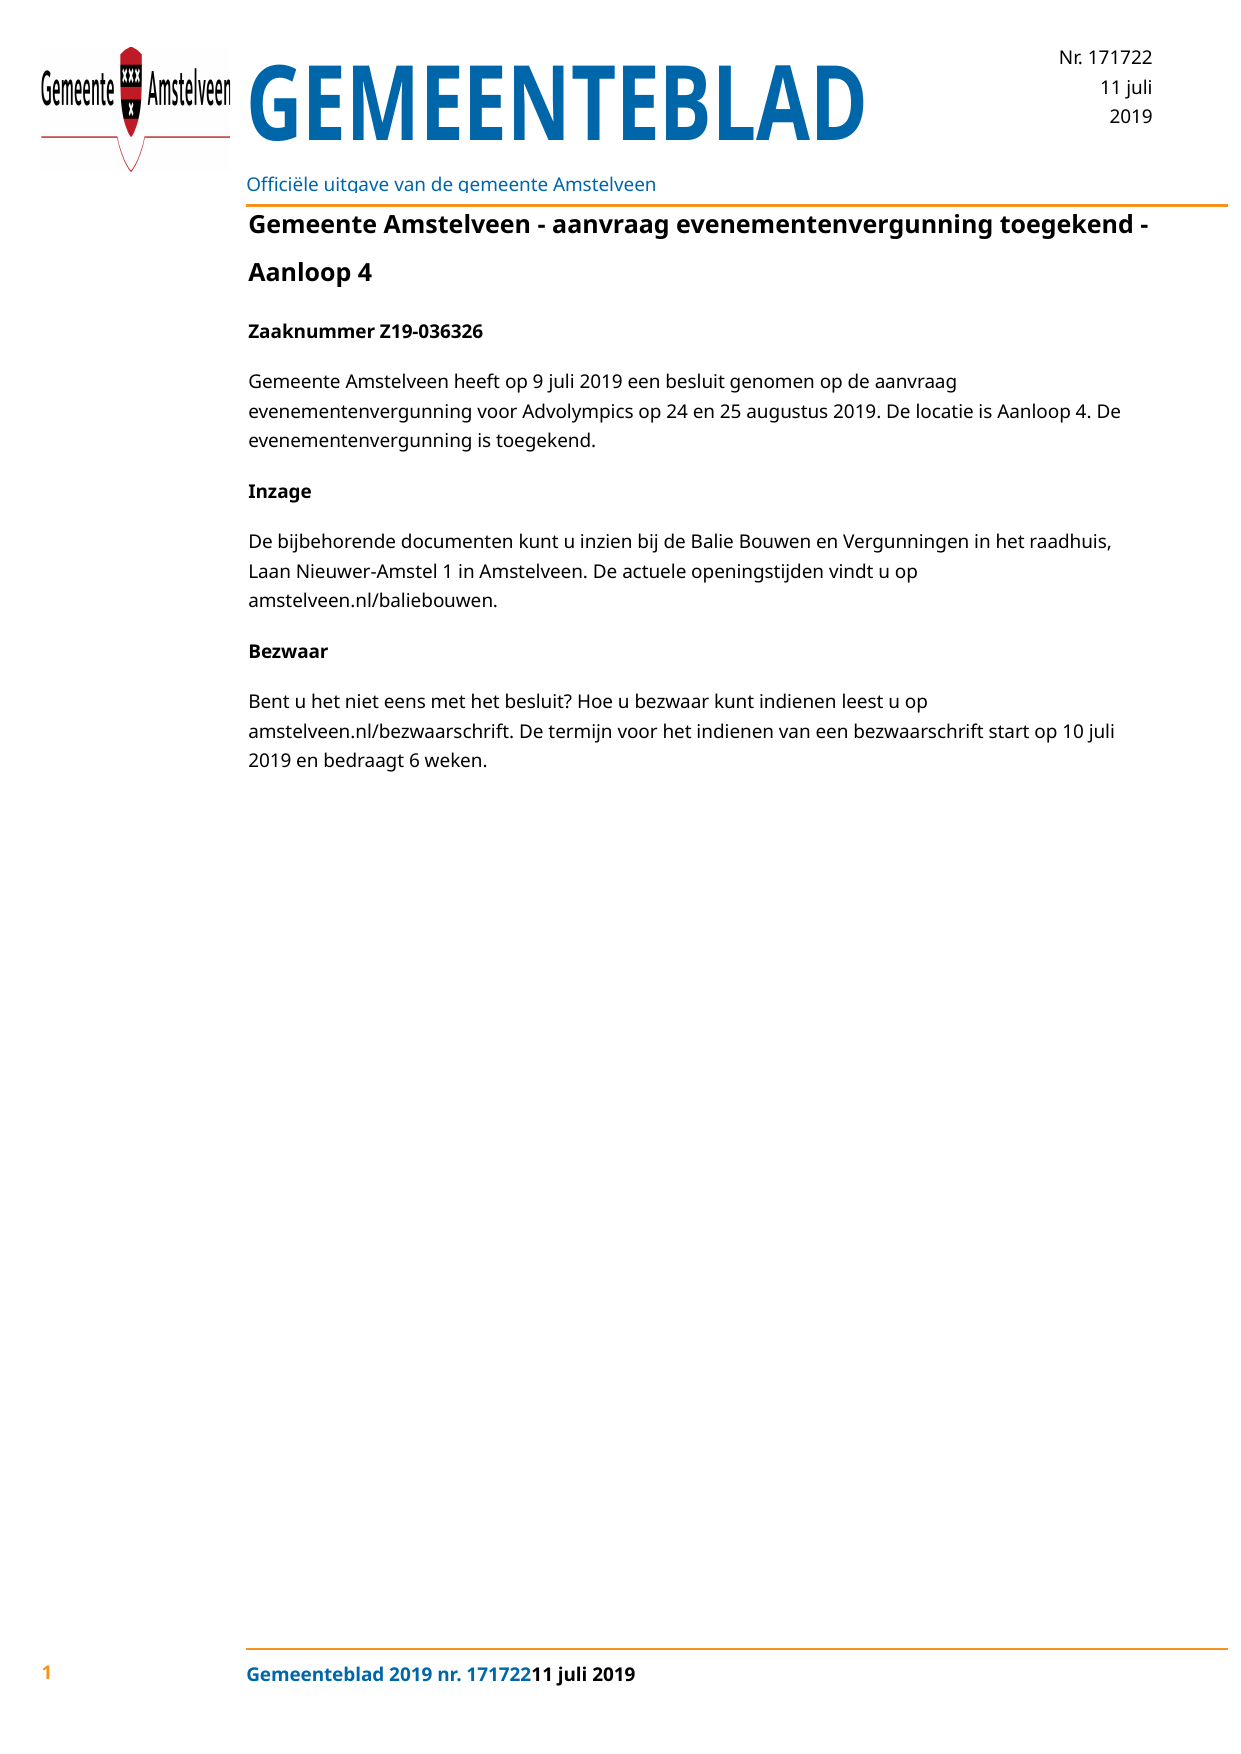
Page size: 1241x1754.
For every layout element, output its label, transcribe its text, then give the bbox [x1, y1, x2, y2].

text Inzage [248, 478, 1152, 504]
text Zaaknummer Z19-036326 [248, 318, 1152, 344]
text Bent u het niet eens met het besluit? Hoe u bezwaar kunt indienen leest u op amstelveen.nl/bezwaarschrift. De termijn voor het indienen van een bezwaarschrift start op 10 juli 2019 en bedraagt 6 weken. [248, 688, 1152, 773]
picture [41, 47, 231, 172]
text De bijbehorende documenten kunt u inzien bij de Balie Bouwen en Vergunningen in het raadhuis, Laan Nieuwer-Amstel 1 in Amstelveen. De actuele openingstijden vindt u op amstelveen.nl/baliebouwen. [248, 528, 1152, 613]
text Gemeente Amstelveen heeft op 9 juli 2019 een besluit genomen op de aanvraag evenementenvergunning voor Advolympics op 24 en 25 augustus 2019. De locatie is Aanloop 4. De evenementenvergunning is toegekend. [248, 368, 1152, 453]
text Bezwaar [248, 638, 1152, 664]
text Gemeente Amstelveen - aanvraag evenementenvergunning toegekend - Aanloop 4 [248, 207, 1152, 288]
